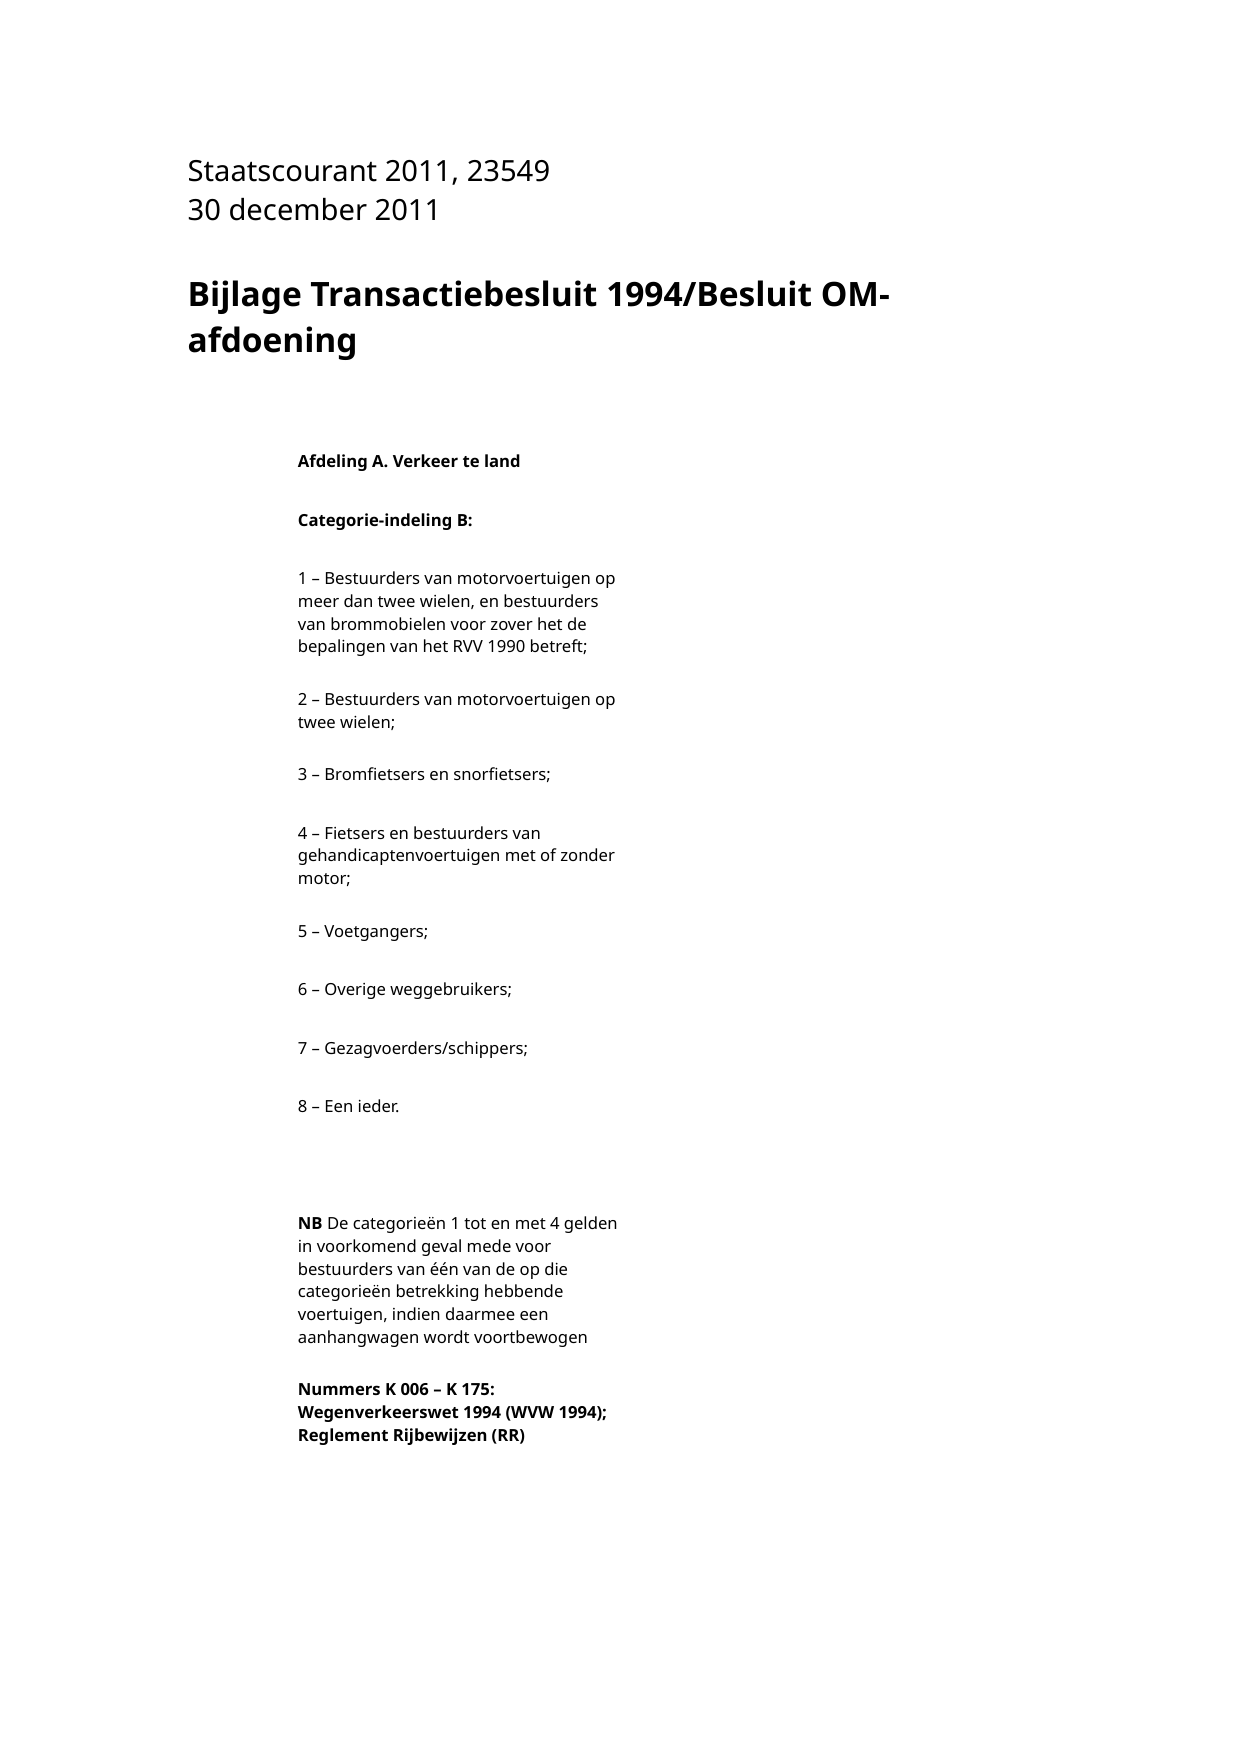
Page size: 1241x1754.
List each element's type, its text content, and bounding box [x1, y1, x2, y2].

table_cell [238, 763, 272, 821]
table_cell [238, 688, 272, 763]
table_cell [188, 763, 213, 821]
table_cell [985, 1378, 1019, 1476]
table_cell [985, 1153, 1019, 1212]
table_cell [985, 821, 1019, 919]
table_cell [1019, 920, 1053, 978]
table_cell [1019, 508, 1053, 567]
table_cell [985, 1212, 1019, 1378]
table_cell [951, 1378, 985, 1476]
table_cell [917, 1153, 951, 1212]
text Staatscourant 2011, 23549 [187, 150, 1053, 190]
table_cell 2 – Bestuurders van motorvoertuigen op twee wielen; [298, 688, 620, 763]
table_header [1019, 450, 1053, 508]
table_cell [815, 978, 849, 1036]
table_cell [620, 1378, 781, 1476]
table_cell [238, 1378, 272, 1476]
table_cell [815, 567, 849, 687]
table_cell [985, 508, 1019, 567]
table_cell [883, 688, 917, 763]
table_cell [1019, 978, 1053, 1036]
table_cell 7 – Gezagvoerders/schippers; [298, 1036, 620, 1095]
table_cell [917, 1378, 951, 1476]
table_cell 1 – Bestuurders van motorvoertuigen op meer dan twee wielen, en bestuurders van brommobielen voor zover het de bepalingen van het RVV 1990 betreft; [298, 567, 620, 687]
table_cell [849, 821, 883, 919]
table_cell [188, 978, 213, 1036]
table_cell [951, 763, 985, 821]
table_header Afdeling A. Verkeer te land [298, 450, 620, 508]
table_cell [781, 920, 815, 978]
table_cell [188, 920, 213, 978]
table_cell [951, 821, 985, 919]
table_cell [849, 1212, 883, 1378]
table_cell [213, 1378, 238, 1476]
table_cell [951, 1212, 985, 1378]
table_cell [188, 1153, 213, 1212]
table_cell [985, 763, 1019, 821]
table_cell [272, 821, 298, 919]
table_cell 5 – Voetgangers; [298, 920, 620, 978]
table_header [883, 450, 917, 508]
table_cell [620, 1212, 781, 1378]
table_cell [213, 763, 238, 821]
table_cell [620, 567, 781, 687]
table_cell [1019, 1036, 1053, 1095]
table_cell [213, 688, 238, 763]
table_cell NB De categorieën 1 tot en met 4 gelden in voorkomend geval mede voor bestuurders van één van de op die categorieën betrekking hebbende voertuigen, indien daarmee een aanhangwagen wordt voortbewogen [298, 1212, 620, 1378]
table_cell [238, 1095, 272, 1153]
table_cell [781, 1036, 815, 1095]
table_cell [917, 821, 951, 919]
table_cell [272, 978, 298, 1036]
table_cell [883, 508, 917, 567]
table_cell [188, 567, 213, 687]
table_header [849, 450, 883, 508]
table_cell [188, 821, 213, 919]
table_cell [849, 567, 883, 687]
table_cell [815, 821, 849, 919]
table_cell [781, 821, 815, 919]
table_cell [849, 920, 883, 978]
table_cell [213, 978, 238, 1036]
table_header [781, 450, 815, 508]
table_cell [985, 567, 1019, 687]
table_cell [272, 920, 298, 978]
table_cell [213, 567, 238, 687]
table_cell [781, 1212, 815, 1378]
table_cell [815, 688, 849, 763]
table_cell [815, 1212, 849, 1378]
table_cell [883, 1153, 917, 1212]
table_cell [1019, 1095, 1053, 1153]
table_cell [849, 508, 883, 567]
table_header [188, 450, 213, 508]
table_cell [781, 763, 815, 821]
table_cell [849, 1036, 883, 1095]
table_header [815, 450, 849, 508]
table_cell [781, 508, 815, 567]
table_cell [620, 688, 781, 763]
table_cell [917, 1212, 951, 1378]
table_cell [238, 508, 272, 567]
table_cell [272, 763, 298, 821]
table_cell Categorie-indeling B: [298, 508, 620, 567]
table_cell [1019, 1153, 1053, 1212]
table_cell [883, 1212, 917, 1378]
table_cell [272, 1036, 298, 1095]
table_cell [213, 920, 238, 978]
table_cell 4 – Fietsers en bestuurders van gehandicaptenvoertuigen met of zonder motor; [298, 821, 620, 919]
table_cell [213, 508, 238, 567]
table_cell [238, 567, 272, 687]
table_cell [188, 508, 213, 567]
table_cell [620, 920, 781, 978]
table_cell [620, 1153, 781, 1212]
table_header [951, 450, 985, 508]
table_cell [781, 688, 815, 763]
table_cell [272, 567, 298, 687]
text 30 december 2011 [187, 190, 1053, 229]
table_cell [272, 1153, 298, 1212]
table_cell [917, 978, 951, 1036]
table_cell [985, 688, 1019, 763]
table_cell [985, 978, 1019, 1036]
table_cell [917, 508, 951, 567]
table_cell [883, 1095, 917, 1153]
table_cell [781, 567, 815, 687]
table_header [238, 450, 272, 508]
table_cell [1019, 763, 1053, 821]
table_cell [951, 688, 985, 763]
table_cell [849, 978, 883, 1036]
table_cell [849, 1378, 883, 1476]
table_cell [188, 1378, 213, 1476]
table_cell [985, 920, 1019, 978]
table_cell [213, 821, 238, 919]
table_cell 3 – Bromfietsers en snorfietsers; [298, 763, 620, 821]
table_cell [815, 1153, 849, 1212]
table_cell [951, 567, 985, 687]
table_cell [815, 1036, 849, 1095]
table_cell [883, 978, 917, 1036]
table_cell [213, 1153, 238, 1212]
table_cell [620, 508, 781, 567]
table_cell [849, 688, 883, 763]
table_cell [1019, 1212, 1053, 1378]
table_cell [1019, 567, 1053, 687]
table_cell [620, 1036, 781, 1095]
table_cell Nummers K 006 – K 175: Wegenverkeerswet 1994 (WVW 1994); Reglement Rijbewijzen (RR) [298, 1378, 620, 1476]
table_cell [272, 1212, 298, 1378]
table_cell [849, 1095, 883, 1153]
table_cell [238, 978, 272, 1036]
table_cell [213, 1036, 238, 1095]
table_cell [815, 763, 849, 821]
table_cell [620, 1095, 781, 1153]
table_cell [188, 1095, 213, 1153]
table_cell [883, 1378, 917, 1476]
table_cell [951, 508, 985, 567]
table_cell [1019, 688, 1053, 763]
table_header [272, 450, 298, 508]
table_cell [917, 763, 951, 821]
table_cell [985, 1095, 1019, 1153]
table_cell [213, 1212, 238, 1378]
table_cell [620, 978, 781, 1036]
table_cell [298, 1153, 620, 1212]
table_cell [917, 1095, 951, 1153]
table_cell [951, 1036, 985, 1095]
table_cell [188, 1036, 213, 1095]
table_cell [781, 1378, 815, 1476]
table_cell [272, 1378, 298, 1476]
table_header [985, 450, 1019, 508]
table_cell [238, 1036, 272, 1095]
table_cell [213, 1095, 238, 1153]
table_cell [849, 763, 883, 821]
table_cell [917, 688, 951, 763]
table_cell [781, 978, 815, 1036]
table_header [620, 450, 781, 508]
table_cell [951, 1095, 985, 1153]
table_cell [188, 688, 213, 763]
table_cell [272, 688, 298, 763]
table_cell [883, 1036, 917, 1095]
table_cell [883, 920, 917, 978]
table_cell [272, 508, 298, 567]
table_cell [238, 920, 272, 978]
table_cell 6 – Overige weggebruikers; [298, 978, 620, 1036]
table_cell [815, 1095, 849, 1153]
table_cell [188, 1212, 213, 1378]
table_cell [781, 1095, 815, 1153]
table_header [917, 450, 951, 508]
table_cell [620, 821, 781, 919]
table_cell [272, 1095, 298, 1153]
table_cell [951, 978, 985, 1036]
table_cell [917, 1036, 951, 1095]
table_cell [238, 1212, 272, 1378]
table_cell [883, 763, 917, 821]
table_cell [238, 821, 272, 919]
table_cell [815, 1378, 849, 1476]
table_cell [781, 1153, 815, 1212]
table_header [213, 450, 238, 508]
table_cell [951, 1153, 985, 1212]
table_cell [849, 1153, 883, 1212]
table_cell [238, 1153, 272, 1212]
table_cell [951, 920, 985, 978]
table_cell [917, 567, 951, 687]
table_cell [985, 1036, 1019, 1095]
table_cell [883, 567, 917, 687]
table_cell 8 – Een ieder. [298, 1095, 620, 1153]
table_cell [1019, 821, 1053, 919]
table_cell [815, 508, 849, 567]
table_cell [1019, 1378, 1053, 1476]
table_cell [815, 920, 849, 978]
subtitle Bijlage Transactiebesluit 1994/Besluit OM-afdoening [187, 271, 1053, 362]
table_cell [883, 821, 917, 919]
table_cell [917, 920, 951, 978]
table_cell [620, 763, 781, 821]
